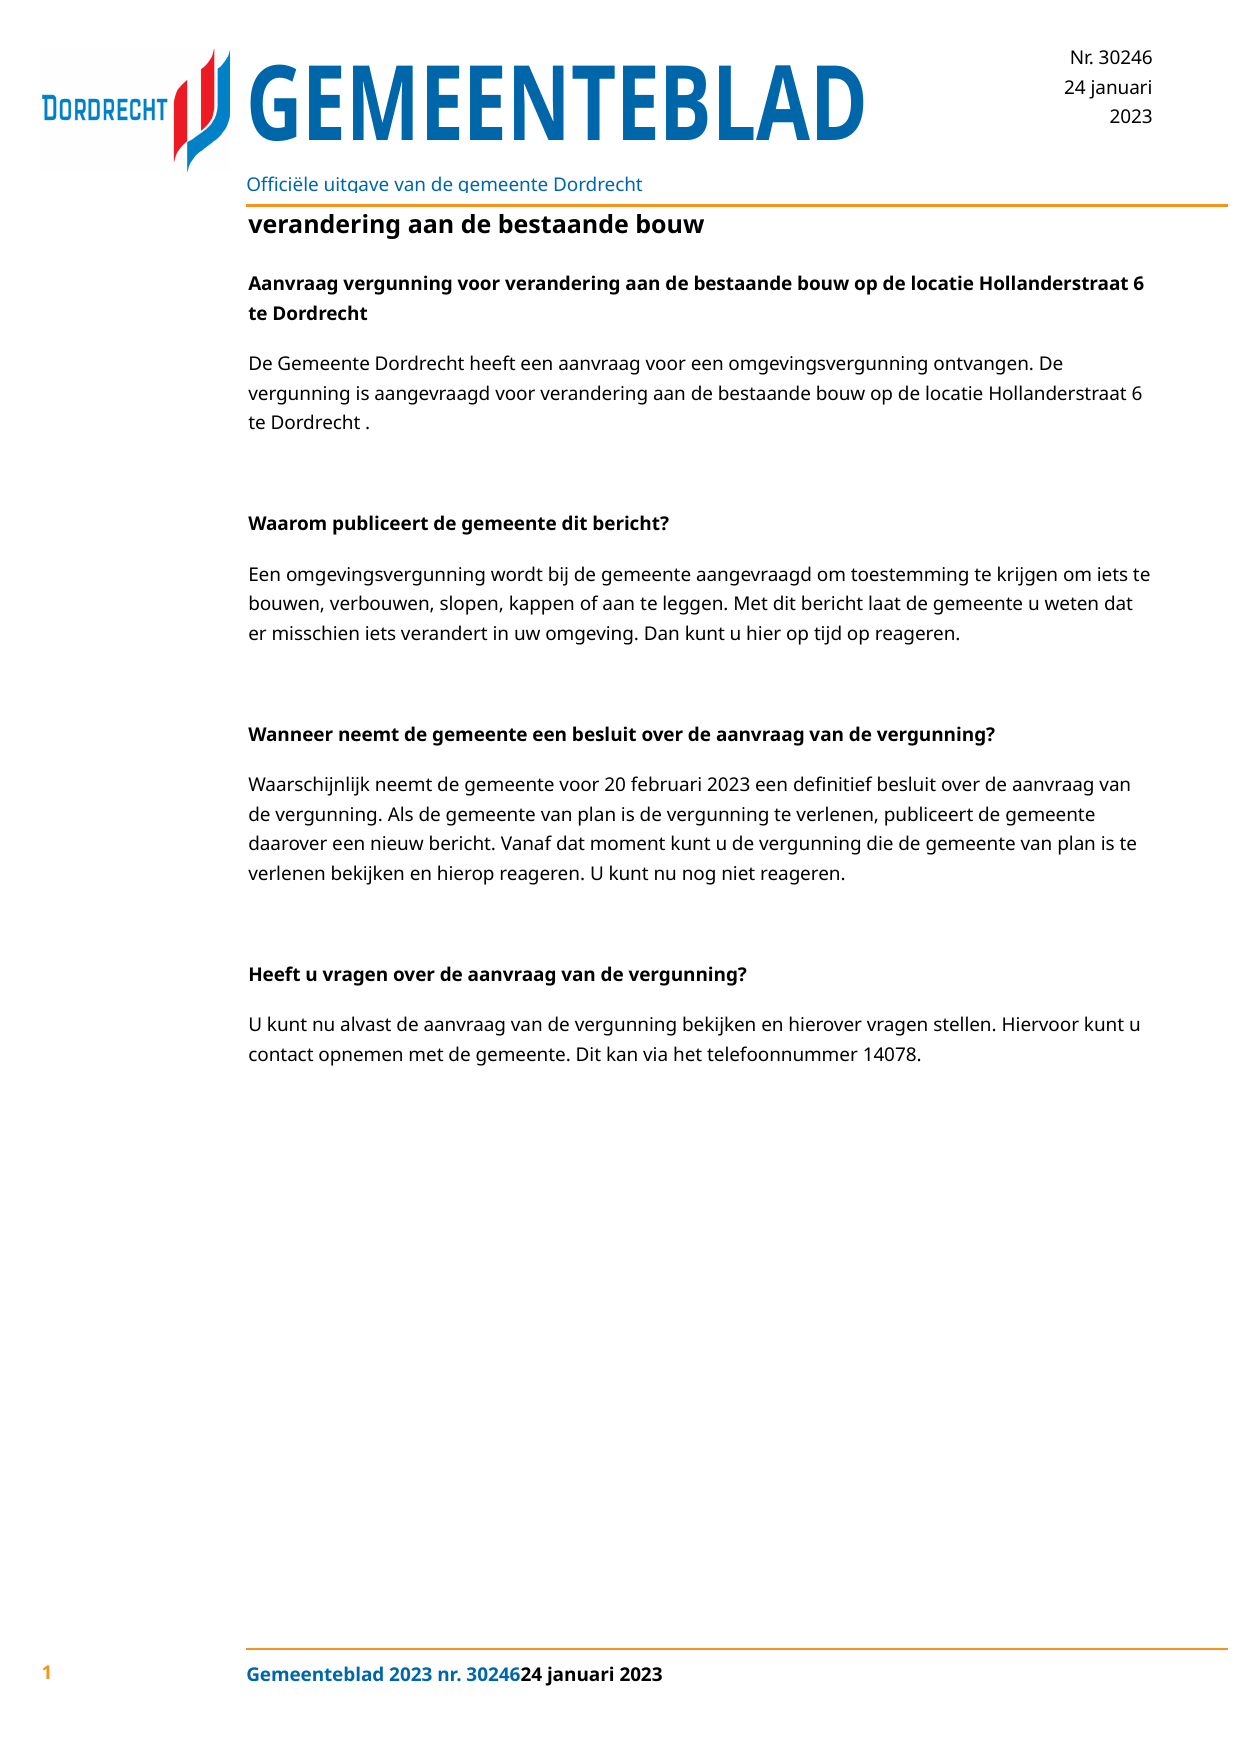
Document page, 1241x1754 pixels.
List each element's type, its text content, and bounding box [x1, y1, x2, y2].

text Waarom publiceert de gemeente dit bericht? [248, 510, 1152, 536]
text Wanneer neemt de gemeente een besluit over de aanvraag van de vergunning? [248, 721, 1152, 746]
text verandering aan de bestaande bouw [248, 207, 1152, 241]
text Een omgevingsvergunning wordt bij de gemeente aangevraagd om toestemming te krijgen om iets te bouwen, verbouwen, slopen, kappen of aan te leggen. Met dit bericht laat de gemeente u weten dat er misschien iets verandert in uw omgeving. Dan kunt u hier op tijd op reageren. [248, 561, 1152, 646]
text De Gemeente Dordrecht heeft een aanvraag voor een omgevingsvergunning ontvangen. De vergunning is aangevraagd voor verandering aan de bestaande bouw op de locatie Hollanderstraat 6 te Dordrecht . [248, 350, 1152, 435]
text Aanvraag vergunning voor verandering aan de bestaande bouw op de locatie Hollanderstraat 6 te Dordrecht [248, 270, 1152, 326]
text U kunt nu alvast de aanvraag van de vergunning bekijken en hierover vragen stellen. Hiervoor kunt u contact opnemen met de gemeente. Dit kan via het telefoonnummer 14078. [248, 1011, 1152, 1066]
text Waarschijnlijk neemt de gemeente voor 20 februari 2023 een definitief besluit over de aanvraag van de vergunning. Als de gemeente van plan is de vergunning te verlenen, publiceert de gemeente daarover een nieuw bericht. Vanaf dat moment kunt u de vergunning die de gemeente van plan is te verlenen bekijken en hierop reageren. U kunt nu nog niet reageren. [248, 771, 1152, 886]
picture [41, 47, 231, 172]
text Heeft u vragen over de aanvraag van de vergunning? [248, 961, 1152, 986]
